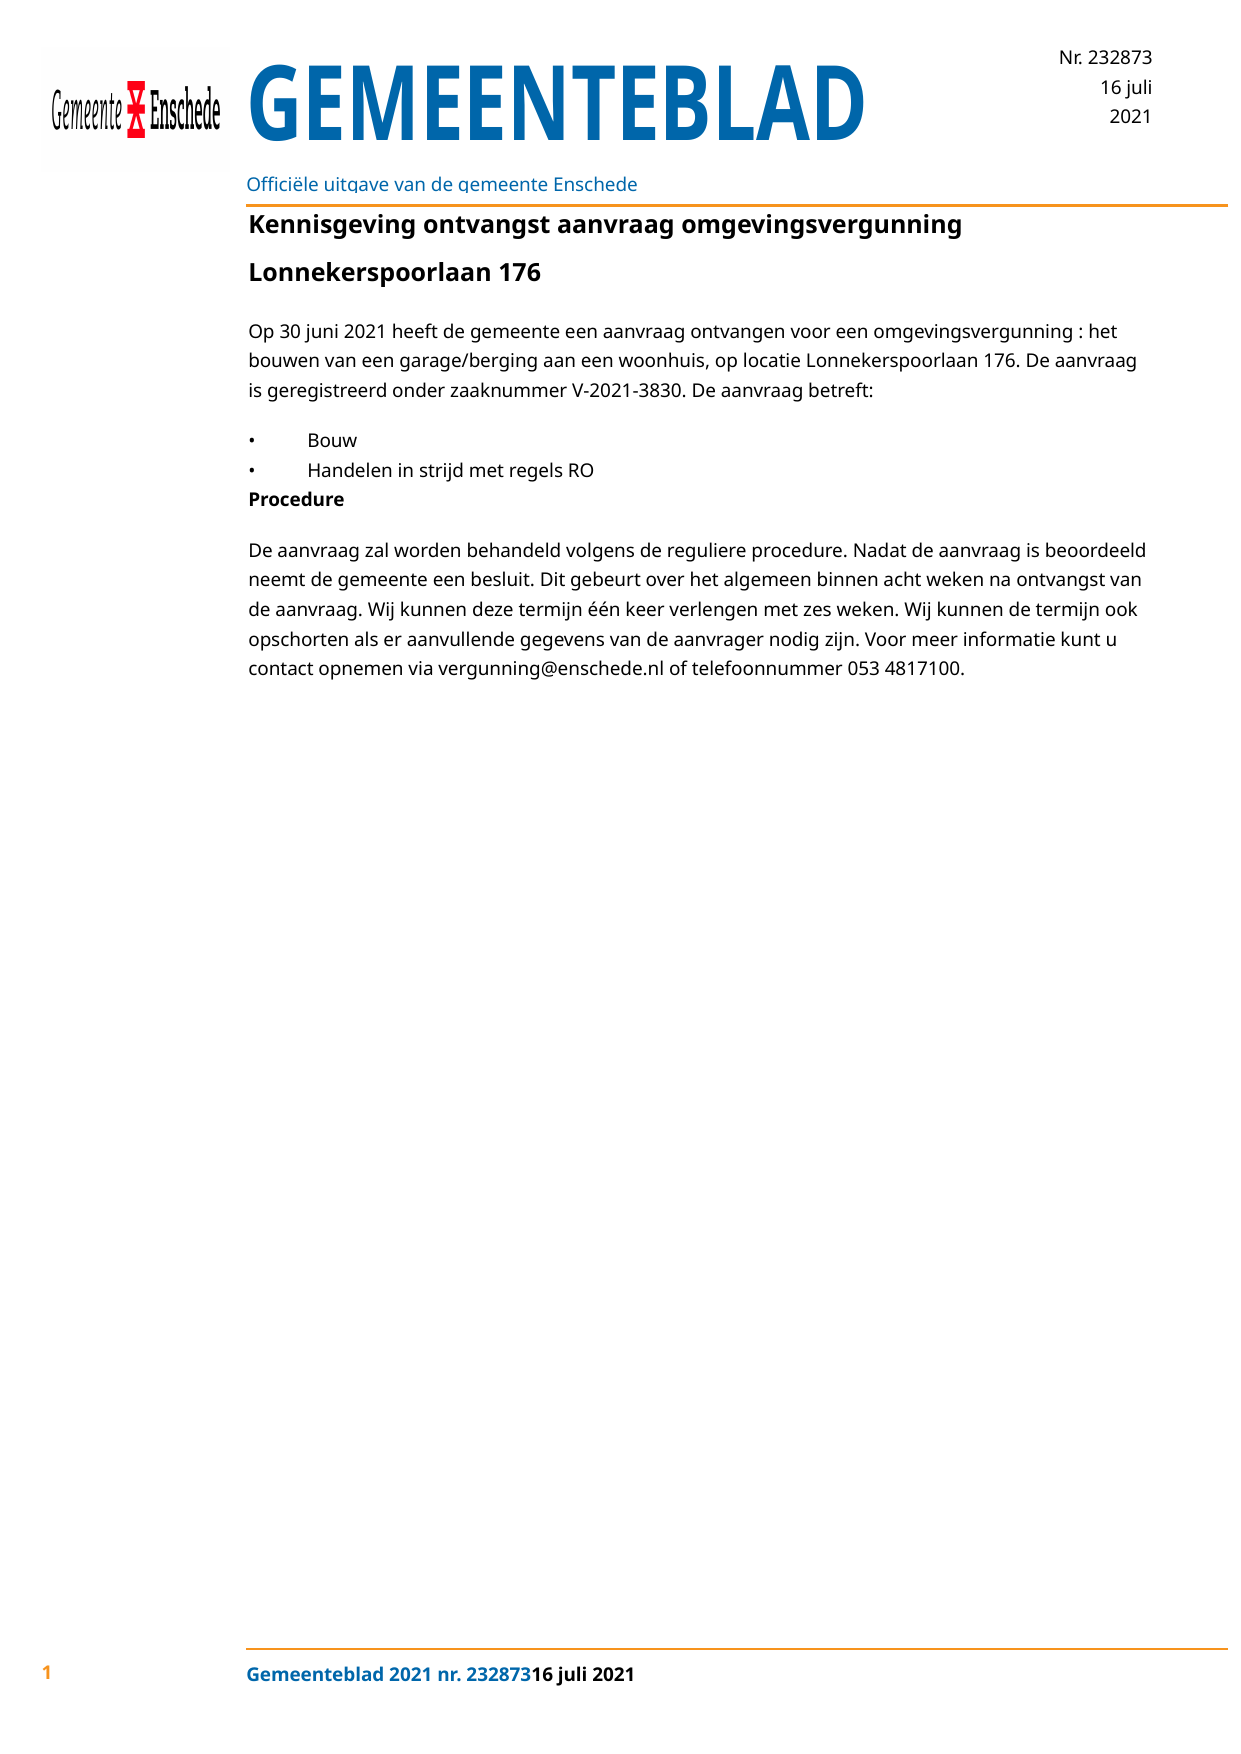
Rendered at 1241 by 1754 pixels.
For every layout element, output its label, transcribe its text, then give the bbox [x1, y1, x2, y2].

text Kennisgeving ontvangst aanvraag omgevingsvergunning Lonnekerspoorlaan 176 [248, 207, 1152, 288]
text Procedure [248, 487, 1152, 512]
text De aanvraag zal worden behandeld volgens de reguliere procedure. Nadat de aanvraag is beoordeeld neemt de gemeente een besluit. Dit gebeurt over het algemeen binnen acht weken na ontvangst van de aanvraag. Wij kunnen deze termijn één keer verlengen met zes weken. Wij kunnen de termijn ook opschorten als er aanvullende gegevens van de aanvrager nodig zijn. Voor meer informatie kunt u contact opnemen via vergunning@enschede.nl of telefoonnummer 053 4817100. [248, 537, 1152, 681]
picture [41, 47, 231, 172]
list Bouw [248, 427, 1152, 453]
list Handelen in strijd met regels RO [248, 457, 1152, 483]
text Op 30 juni 2021 heeft de gemeente een aanvraag ontvangen voor een omgevingsvergunning : het bouwen van een garage/berging aan een woonhuis, op locatie Lonnekerspoorlaan 176. De aanvraag is geregistreerd onder zaaknummer V-2021-3830. De aanvraag betreft: [248, 318, 1152, 403]
